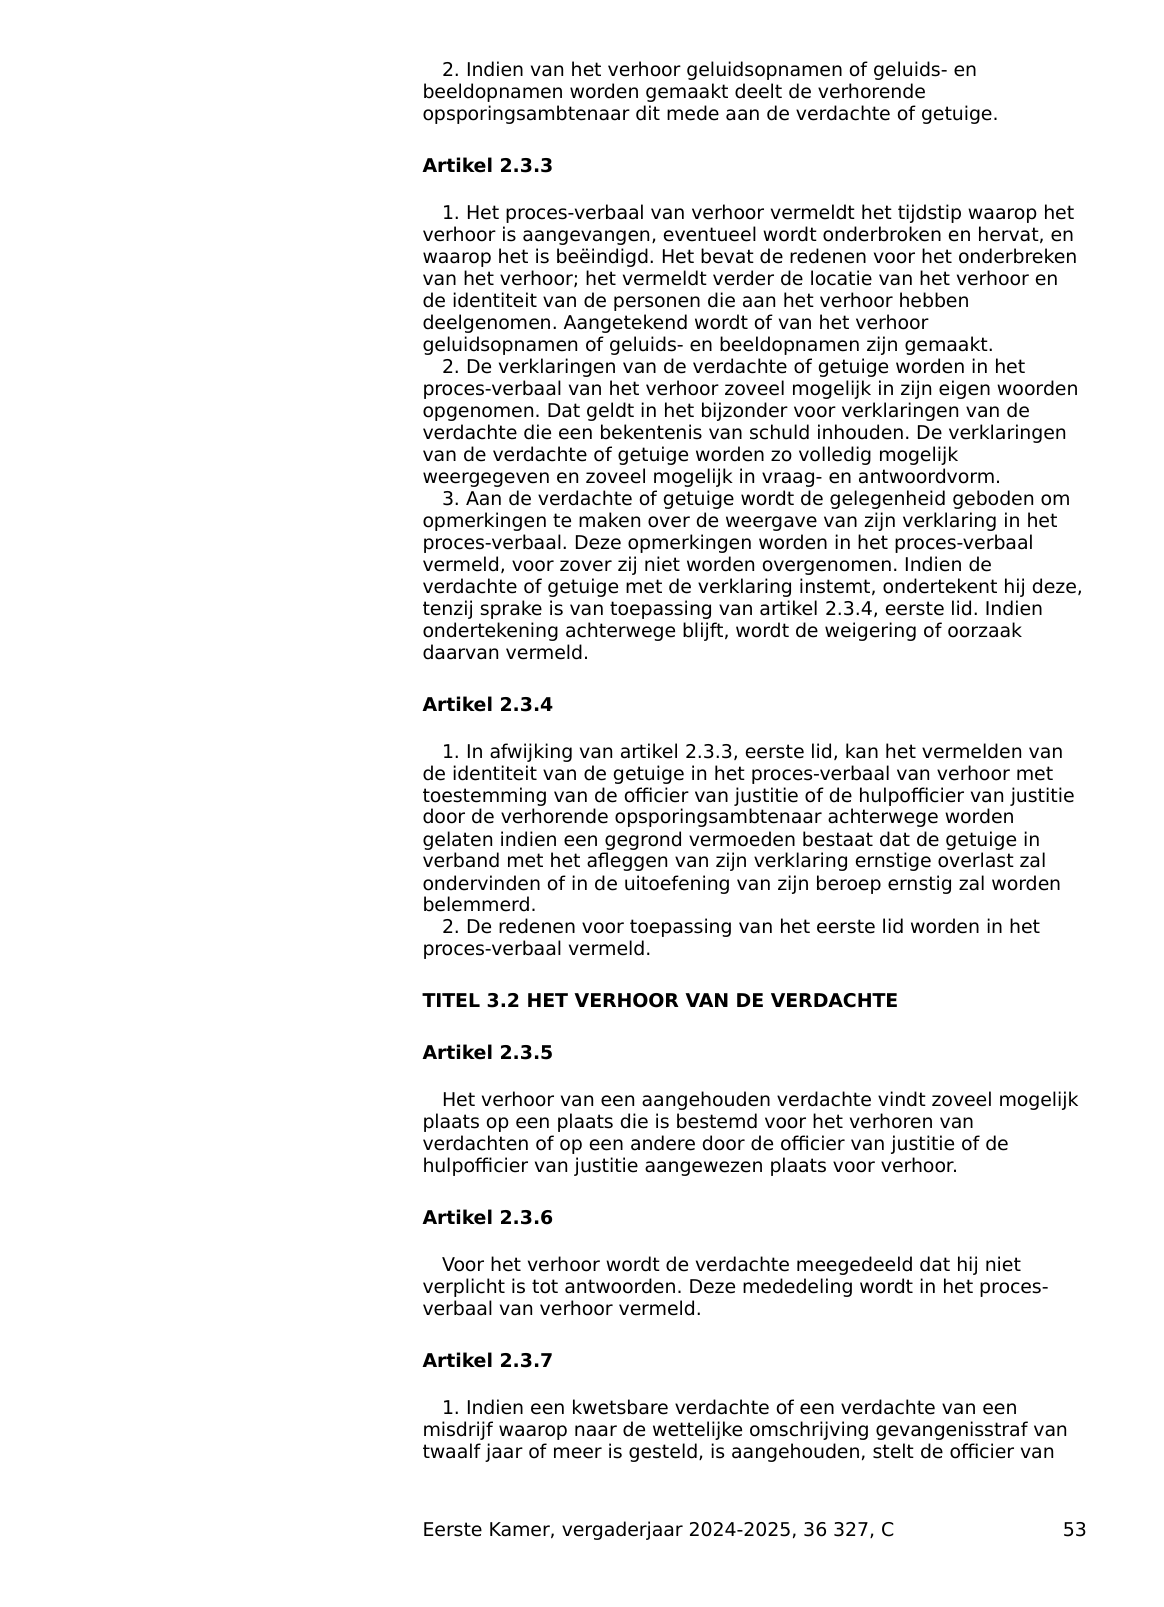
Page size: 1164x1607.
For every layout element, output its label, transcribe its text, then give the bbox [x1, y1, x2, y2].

text 1. Indien een kwetsbare verdachte of een verdachte van een misdrijf waarop naar de wettelijke omschrijving gevangenisstraf van twaalf jaar of meer is gesteld, is aangehouden, stelt de officier van [422, 1397, 1087, 1463]
text 1. In afwijking van artikel 2.3.3, eerste lid, kan het vermelden van de identiteit van de getuige in het proces-verbaal van verhoor met toestemming van de officier van justitie of de hulpofficier van justitie door de verhorende opsporingsambtenaar achterwege worden gelaten indien een gegrond vermoeden bestaat dat de getuige in verband met het afleggen van zijn verklaring ernstige overlast zal ondervinden of in de uitoefening van zijn beroep ernstig zal worden belemmerd. [422, 741, 1087, 916]
subtitle TITEL 3.2 HET VERHOOR VAN DE VERDACHTE [422, 990, 1087, 1012]
subtitle Artikel 2.3.7 [422, 1350, 1087, 1372]
subtitle Artikel 2.3.6 [422, 1207, 1087, 1229]
text 3. Aan de verdachte of getuige wordt de gelegenheid geboden om opmerkingen te maken over de weergave van zijn verklaring in het proces-verbaal. Deze opmerkingen worden in het proces-verbaal vermeld, voor zover zij niet worden overgenomen. Indien de verdachte of getuige met de verklaring instemt, ondertekent hij deze, tenzij sprake is van toepassing van artikel 2.3.4, eerste lid. Indien ondertekening achterwege blijft, wordt de weigering of oorzaak daarvan vermeld. [422, 488, 1087, 663]
text Voor het verhoor wordt de verdachte meegedeeld dat hij niet verplicht is tot antwoorden. Deze mededeling wordt in het proces-verbaal van verhoor vermeld. [422, 1254, 1087, 1320]
text 2. De verklaringen van de verdachte of getuige worden in het proces-verbaal van het verhoor zoveel mogelijk in zijn eigen woorden opgenomen. Dat geldt in het bijzonder voor verklaringen van de verdachte die een bekentenis van schuld inhouden. De verklaringen van de verdachte of getuige worden zo volledig mogelijk weergegeven en zoveel mogelijk in vraag- en antwoordvorm. [422, 356, 1087, 488]
text 2. Indien van het verhoor geluidsopnamen of geluids- en beeldopnamen worden gemaakt deelt de verhorende opsporingsambtenaar dit mede aan de verdachte of getuige. [422, 59, 1087, 125]
text Het verhoor van een aangehouden verdachte vindt zoveel mogelijk plaats op een plaats die is bestemd voor het verhoren van verdachten of op een andere door de officier van justitie of de hulpofficier van justitie aangewezen plaats voor verhoor. [422, 1089, 1087, 1177]
subtitle Artikel 2.3.4 [422, 693, 1087, 716]
subtitle Artikel 2.3.3 [422, 155, 1087, 177]
text 1. Het proces-verbaal van verhoor vermeldt het tijdstip waarop het verhoor is aangevangen, eventueel wordt onderbroken en hervat, en waarop het is beëindigd. Het bevat de redenen voor het onderbreken van het verhoor; het vermeldt verder de locatie van het verhoor en de identiteit van de personen die aan het verhoor hebben deelgenomen. Aangetekend wordt of van het verhoor geluidsopnamen of geluids- en beeldopnamen zijn gemaakt. [422, 202, 1087, 356]
subtitle Artikel 2.3.5 [422, 1042, 1087, 1064]
text 2. De redenen voor toepassing van het eerste lid worden in het proces-verbaal vermeld. [422, 916, 1087, 960]
